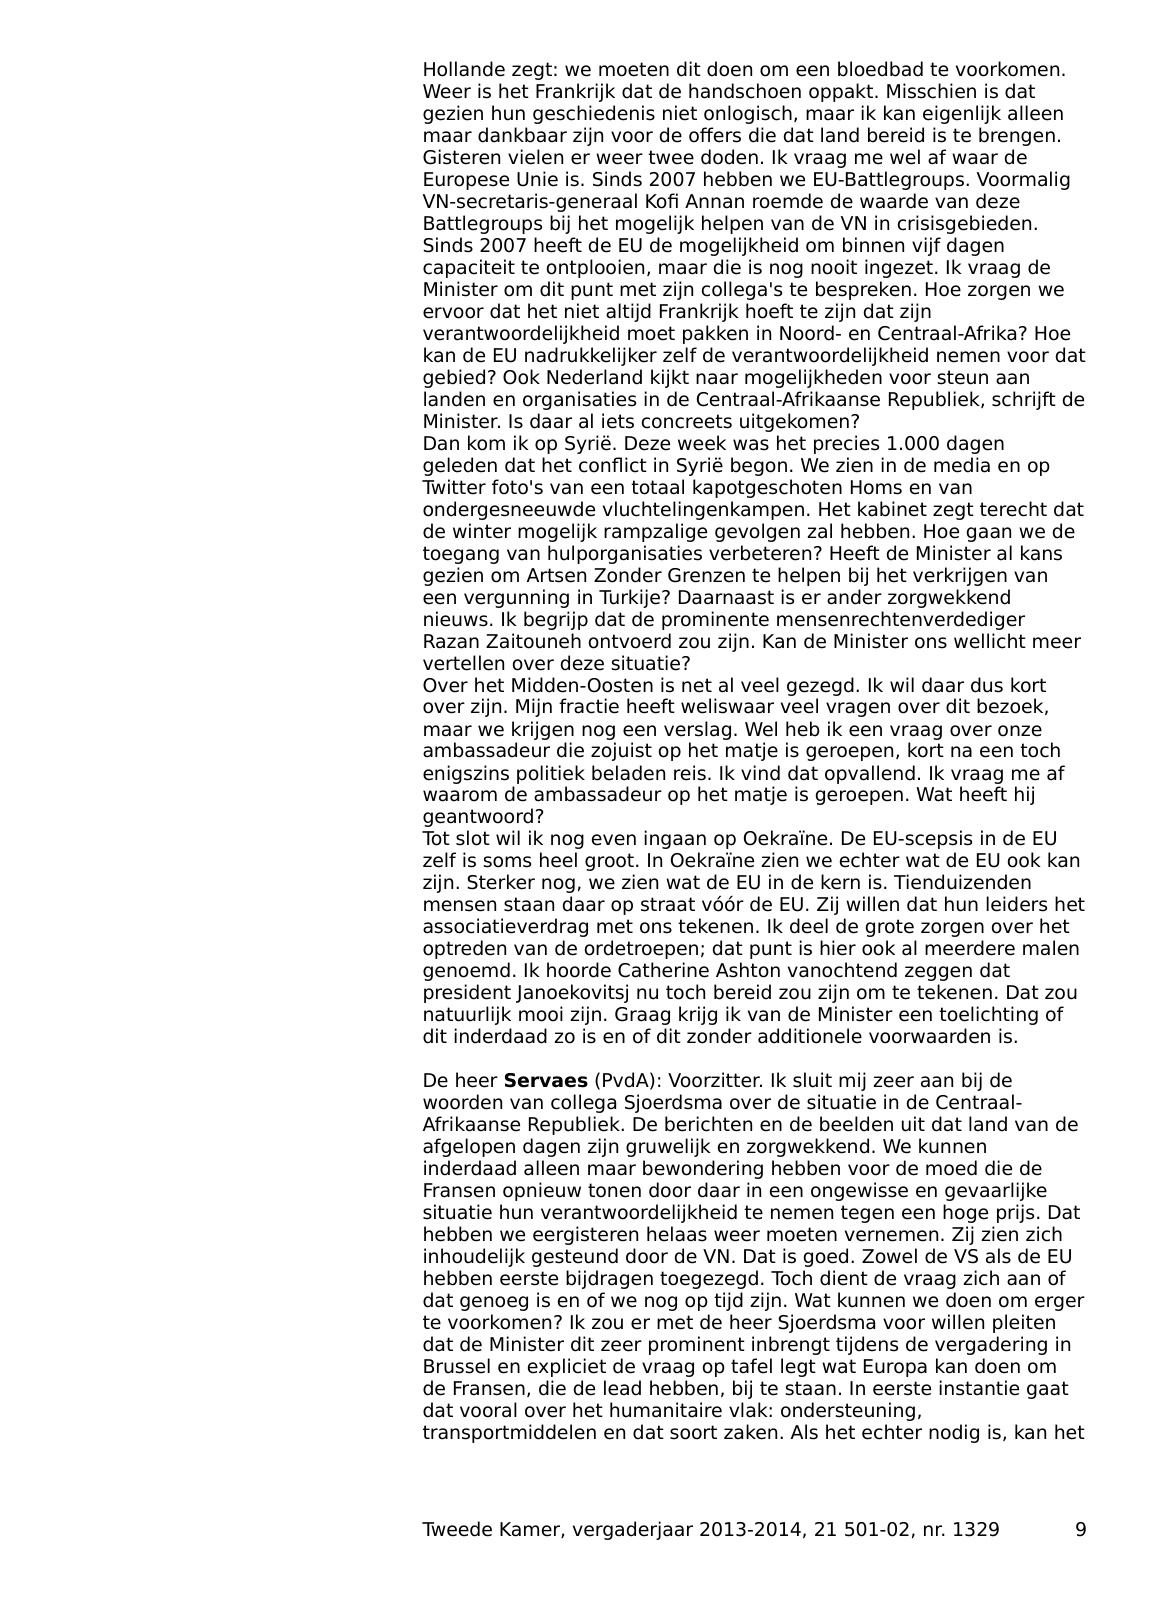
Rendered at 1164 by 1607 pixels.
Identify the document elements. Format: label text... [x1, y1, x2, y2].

text De heer Servaes (PvdA): Voorzitter. Ik sluit mij zeer aan bij de woorden van collega Sjoerdsma over de situatie in de Centraal-Afrikaanse Republiek. De berichten en de beelden uit dat land van de afgelopen dagen zijn gruwelijk en zorgwekkend. We kunnen inderdaad alleen maar bewondering hebben voor de moed die de Fransen opnieuw tonen door daar in een ongewisse en gevaarlijke situatie hun verantwoordelijkheid te nemen tegen een hoge prijs. Dat hebben we eergisteren helaas weer moeten vernemen. Zij zien zich inhoudelijk gesteund door de VN. Dat is goed. Zowel de VS als de EU hebben eerste bijdragen toegezegd. Toch dient de vraag zich aan of dat genoeg is en of we nog op tijd zijn. Wat kunnen we doen om erger te voorkomen? Ik zou er met de heer Sjoerdsma voor willen pleiten dat de Minister dit zeer prominent inbrengt tijdens de vergadering in Brussel en expliciet de vraag op tafel legt wat Europa kan doen om de Fransen, die de lead hebben, bij te staan. In eerste instantie gaat dat vooral over het humanitaire vlak: ondersteuning, transportmiddelen en dat soort zaken. Als het echter nodig is, kan het [422, 1070, 1087, 1444]
text Hollande zegt: we moeten dit doen om een bloedbad te voorkomen. Weer is het Frankrijk dat de handschoen oppakt. Misschien is dat gezien hun geschiedenis niet onlogisch, maar ik kan eigenlijk alleen maar dankbaar zijn voor de offers die dat land bereid is te brengen. Gisteren vielen er weer twee doden. Ik vraag me wel af waar de Europese Unie is. Sinds 2007 hebben we EU-Battlegroups. Voormalig VN-secretaris-generaal Kofi Annan roemde de waarde van deze Battlegroups bij het mogelijk helpen van de VN in crisisgebieden. Sinds 2007 heeft de EU de mogelijkheid om binnen vijf dagen capaciteit te ontplooien, maar die is nog nooit ingezet. Ik vraag de Minister om dit punt met zijn collega's te bespreken. Hoe zorgen we ervoor dat het niet altijd Frankrijk hoeft te zijn dat zijn verantwoordelijkheid moet pakken in Noord- en Centraal-Afrika? Hoe kan de EU nadrukkelijker zelf de verantwoordelijkheid nemen voor dat gebied? Ook Nederland kijkt naar mogelijkheden voor steun aan landen en organisaties in de Centraal-Afrikaanse Republiek, schrijft de Minister. Is daar al iets concreets uitgekomen? [422, 59, 1087, 433]
text Tot slot wil ik nog even ingaan op Oekraïne. De EU-scepsis in de EU zelf is soms heel groot. In Oekraïne zien we echter wat de EU ook kan zijn. Sterker nog, we zien wat de EU in de kern is. Tienduizenden mensen staan daar op straat vóór de EU. Zij willen dat hun leiders het associatieverdrag met ons tekenen. Ik deel de grote zorgen over het optreden van de ordetroepen; dat punt is hier ook al meerdere malen genoemd. Ik hoorde Catherine Ashton vanochtend zeggen dat president Janoekovitsj nu toch bereid zou zijn om te tekenen. Dat zou natuurlijk mooi zijn. Graag krijg ik van de Minister een toelichting of dit inderdaad zo is en of dit zonder additionele voorwaarden is. [422, 828, 1087, 1048]
text Over het Midden-Oosten is net al veel gezegd. Ik wil daar dus kort over zijn. Mijn fractie heeft weliswaar veel vragen over dit bezoek, maar we krijgen nog een verslag. Wel heb ik een vraag over onze ambassadeur die zojuist op het matje is geroepen, kort na een toch enigszins politiek beladen reis. Ik vind dat opvallend. Ik vraag me af waarom de ambassadeur op het matje is geroepen. Wat heeft hij geantwoord? [422, 674, 1087, 828]
text Dan kom ik op Syrië. Deze week was het precies 1.000 dagen geleden dat het conflict in Syrië begon. We zien in de media en op Twitter foto's van een totaal kapotgeschoten Homs en van ondergesneeuwde vluchtelingenkampen. Het kabinet zegt terecht dat de winter mogelijk rampzalige gevolgen zal hebben. Hoe gaan we de toegang van hulporganisaties verbeteren? Heeft de Minister al kans gezien om Artsen Zonder Grenzen te helpen bij het verkrijgen van een vergunning in Turkije? Daarnaast is er ander zorgwekkend nieuws. Ik begrijp dat de prominente mensenrechtenverdediger Razan Zaitouneh ontvoerd zou zijn. Kan de Minister ons wellicht meer vertellen over deze situatie? [422, 433, 1087, 674]
